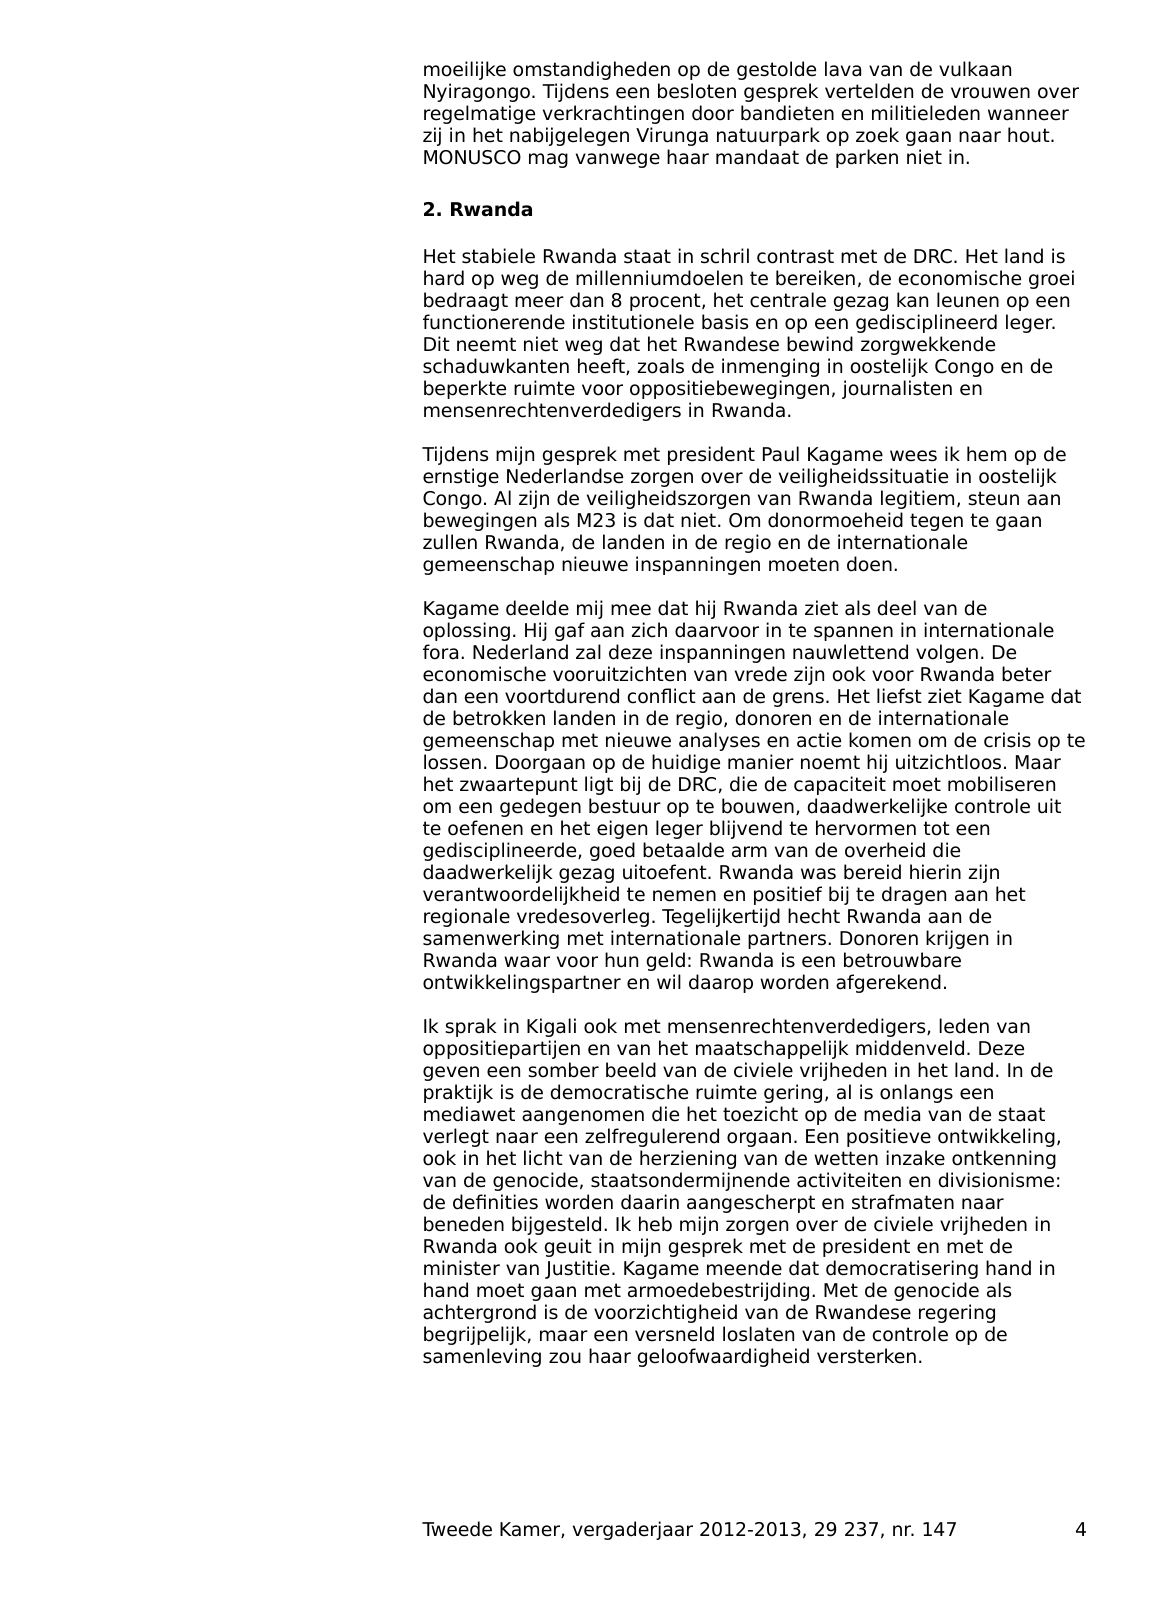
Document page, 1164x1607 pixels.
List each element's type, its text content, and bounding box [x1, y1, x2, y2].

text Ik sprak in Kigali ook met mensenrechtenverdedigers, leden van oppositiepartijen en van het maatschappelijk middenveld. Deze geven een somber beeld van de civiele vrijheden in het land. In de praktijk is de democratische ruimte gering, al is onlangs een mediawet aangenomen die het toezicht op de media van de staat verlegt naar een zelfregulerend orgaan. Een positieve ontwikkeling, ook in het licht van de herziening van de wetten inzake ontkenning van de genocide, staatsondermijnende activiteiten en divisionisme: de definities worden daarin aangescherpt en strafmaten naar beneden bijgesteld. Ik heb mijn zorgen over de civiele vrijheden in Rwanda ook geuit in mijn gesprek met de president en met de minister van Justitie. Kagame meende dat democratisering hand in hand moet gaan met armoedebestrijding. Met de genocide als achtergrond is de voorzichtigheid van de Rwandese regering begrijpelijk, maar een versneld loslaten van de controle op de samenleving zou haar geloofwaardigheid versterken. [422, 1016, 1087, 1367]
text Tijdens mijn gesprek met president Paul Kagame wees ik hem op de ernstige Nederlandse zorgen over de veiligheidssituatie in oostelijk Congo. Al zijn de veiligheidszorgen van Rwanda legitiem, steun aan bewegingen als M23 is dat niet. Om donormoeheid tegen te gaan zullen Rwanda, de landen in de regio en de internationale gemeenschap nieuwe inspanningen moeten doen. [422, 444, 1087, 576]
subtitle 2. Rwanda [422, 199, 1087, 221]
text moeilijke omstandigheden op de gestolde lava van de vulkaan Nyiragongo. Tijdens een besloten gesprek vertelden de vrouwen over regelmatige verkrachtingen door bandieten en militieleden wanneer zij in het nabijgelegen Virunga natuurpark op zoek gaan naar hout. MONUSCO mag vanwege haar mandaat de parken niet in. [422, 59, 1087, 169]
text Het stabiele Rwanda staat in schril contrast met de DRC. Het land is hard op weg de millenniumdoelen te bereiken, de economische groei bedraagt meer dan 8 procent, het centrale gezag kan leunen op een functionerende institutionele basis en op een gedisciplineerd leger. Dit neemt niet weg dat het Rwandese bewind zorgwekkende schaduwkanten heeft, zoals de inmenging in oostelijk Congo en de beperkte ruimte voor oppositiebewegingen, journalisten en mensenrechtenverdedigers in Rwanda. [422, 246, 1087, 422]
text Kagame deelde mij mee dat hij Rwanda ziet als deel van de oplossing. Hij gaf aan zich daarvoor in te spannen in internationale fora. Nederland zal deze inspanningen nauwlettend volgen. De economische vooruitzichten van vrede zijn ook voor Rwanda beter dan een voortdurend conflict aan de grens. Het liefst ziet Kagame dat de betrokken landen in de regio, donoren en de internationale gemeenschap met nieuwe analyses en actie komen om de crisis op te lossen. Doorgaan op de huidige manier noemt hij uitzichtloos. Maar het zwaartepunt ligt bij de DRC, die de capaciteit moet mobiliseren om een gedegen bestuur op te bouwen, daadwerkelijke controle uit te oefenen en het eigen leger blijvend te hervormen tot een gedisciplineerde, goed betaalde arm van de overheid die daadwerkelijk gezag uitoefent. Rwanda was bereid hierin zijn verantwoordelijkheid te nemen en positief bij te dragen aan het regionale vredesoverleg. Tegelijkertijd hecht Rwanda aan de samenwerking met internationale partners. Donoren krijgen in Rwanda waar voor hun geld: Rwanda is een betrouwbare ontwikkelingspartner en wil daarop worden afgerekend. [422, 598, 1087, 994]
